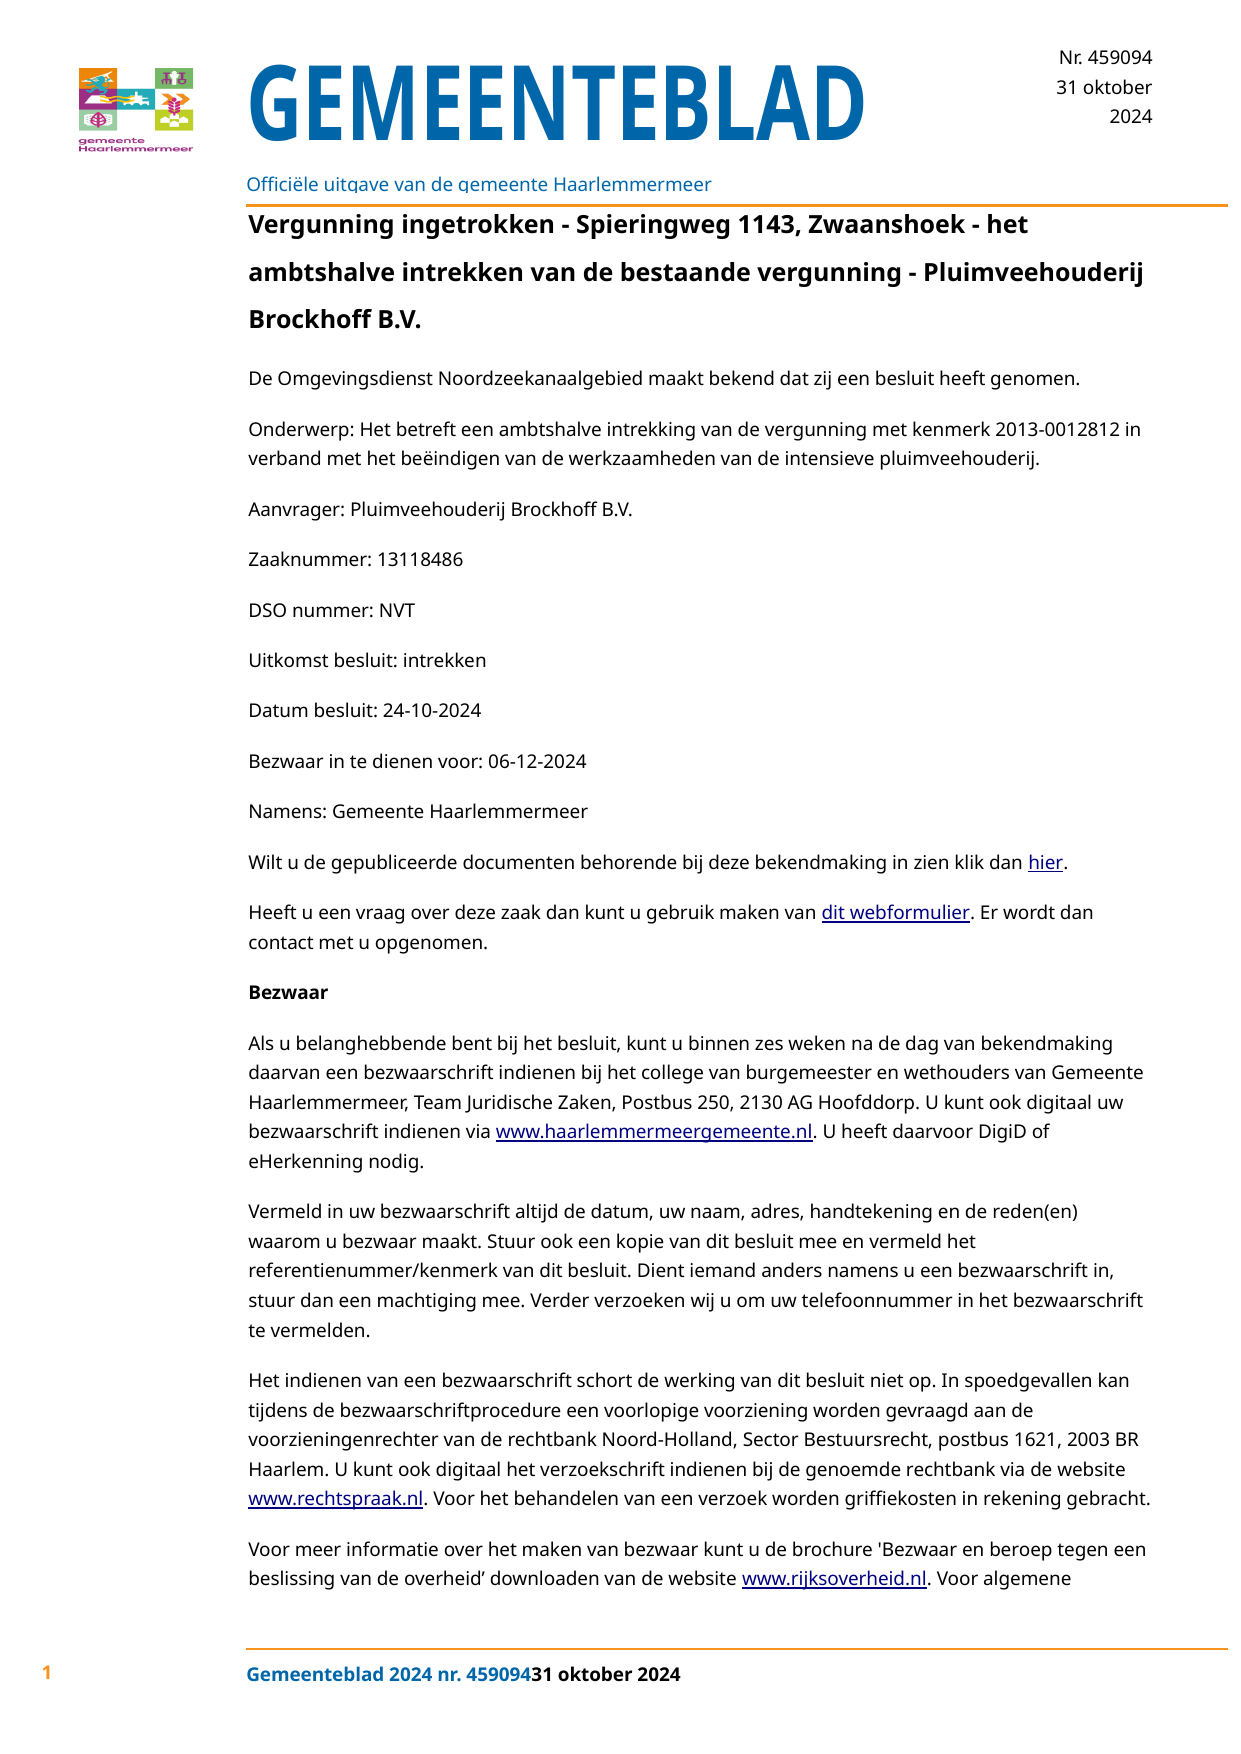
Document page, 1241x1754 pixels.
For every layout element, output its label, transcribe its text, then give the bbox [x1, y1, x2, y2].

text De Omgevingsdienst Noordzeekanaalgebied maakt bekend dat zij een besluit heeft genomen. [248, 366, 1152, 391]
text DSO nummer: NVT [248, 597, 1152, 622]
text Vermeld in uw bezwaarschrift altijd de datum, uw naam, adres, handtekening en de reden(en) waarom u bezwaar maakt. Stuur ook een kopie van dit besluit mee en vermeld het referentienummer/kenmerk van dit besluit. Dient iemand anders namens u een bezwaarschrift in, stuur dan een machtiging mee. Verder verzoeken wij u om uw telefoonnummer in het bezwaarschrift te vermelden. [248, 1198, 1152, 1342]
text Heeft u een vraag over deze zaak dan kunt u gebruik maken van dit webformulier. Er wordt dan contact met u opgenomen. [248, 899, 1152, 954]
text Namens: Gemeente Haarlemmermeer [248, 798, 1152, 824]
text Datum besluit: 24-10-2024 [248, 698, 1152, 723]
text Het indienen van een bezwaarschrift schort de werking van dit besluit niet op. In spoedgevallen kan tijdens de bezwaarschriftprocedure een voorlopige voorziening worden gevraagd aan de voorzieningenrechter van de rechtbank Noord-Holland, Sector Bestuursrecht, postbus 1621, 2003 BR Haarlem. U kunt ook digitaal het verzoekschrift indienen bij de genoemde rechtbank via de website www.rechtspraak.nl. Voor het behandelen van een verzoek worden griffiekosten in rekening gebracht. [248, 1367, 1152, 1511]
text Bezwaar in te dienen voor: 06-12-2024 [248, 748, 1152, 774]
text Als u belanghebbende bent bij het besluit, kunt u binnen zes weken na de dag van bekendmaking daarvan een bezwaarschrift indienen bij het college van burgemeester en wethouders van Gemeente Haarlemmermeer, Team Juridische Zaken, Postbus 250, 2130 AG Hoofddorp. U kunt ook digitaal uw bezwaarschrift indienen via www.haarlemmermeergemeente.nl. U heeft daarvoor DigiD of eHerkenning nodig. [248, 1030, 1152, 1174]
text Voor meer informatie over het maken van bezwaar kunt u de brochure 'Bezwaar en beroep tegen een beslissing van de overheid’ downloaden van de website www.rijksoverheid.nl. Voor algemene [248, 1536, 1152, 1591]
text Bezwaar [248, 979, 1152, 1005]
picture [41, 47, 231, 172]
text Vergunning ingetrokken - Spieringweg 1143, Zwaanshoek - het ambtshalve intrekken van de bestaande vergunning - Pluimveehouderij Brockhoff B.V. [248, 207, 1152, 336]
text Uitkomst besluit: intrekken [248, 647, 1152, 673]
text Wilt u de gepubliceerde documenten behorende bij deze bekendmaking in zien klik dan hier. [248, 849, 1152, 874]
text Onderwerp: Het betreft een ambtshalve intrekking van de vergunning met kenmerk 2013-0012812 in verband met het beëindigen van de werkzaamheden van de intensieve pluimveehouderij. [248, 416, 1152, 471]
text Zaaknummer: 13118486 [248, 546, 1152, 572]
text Aanvrager: Pluimveehouderij Brockhoff B.V. [248, 496, 1152, 522]
